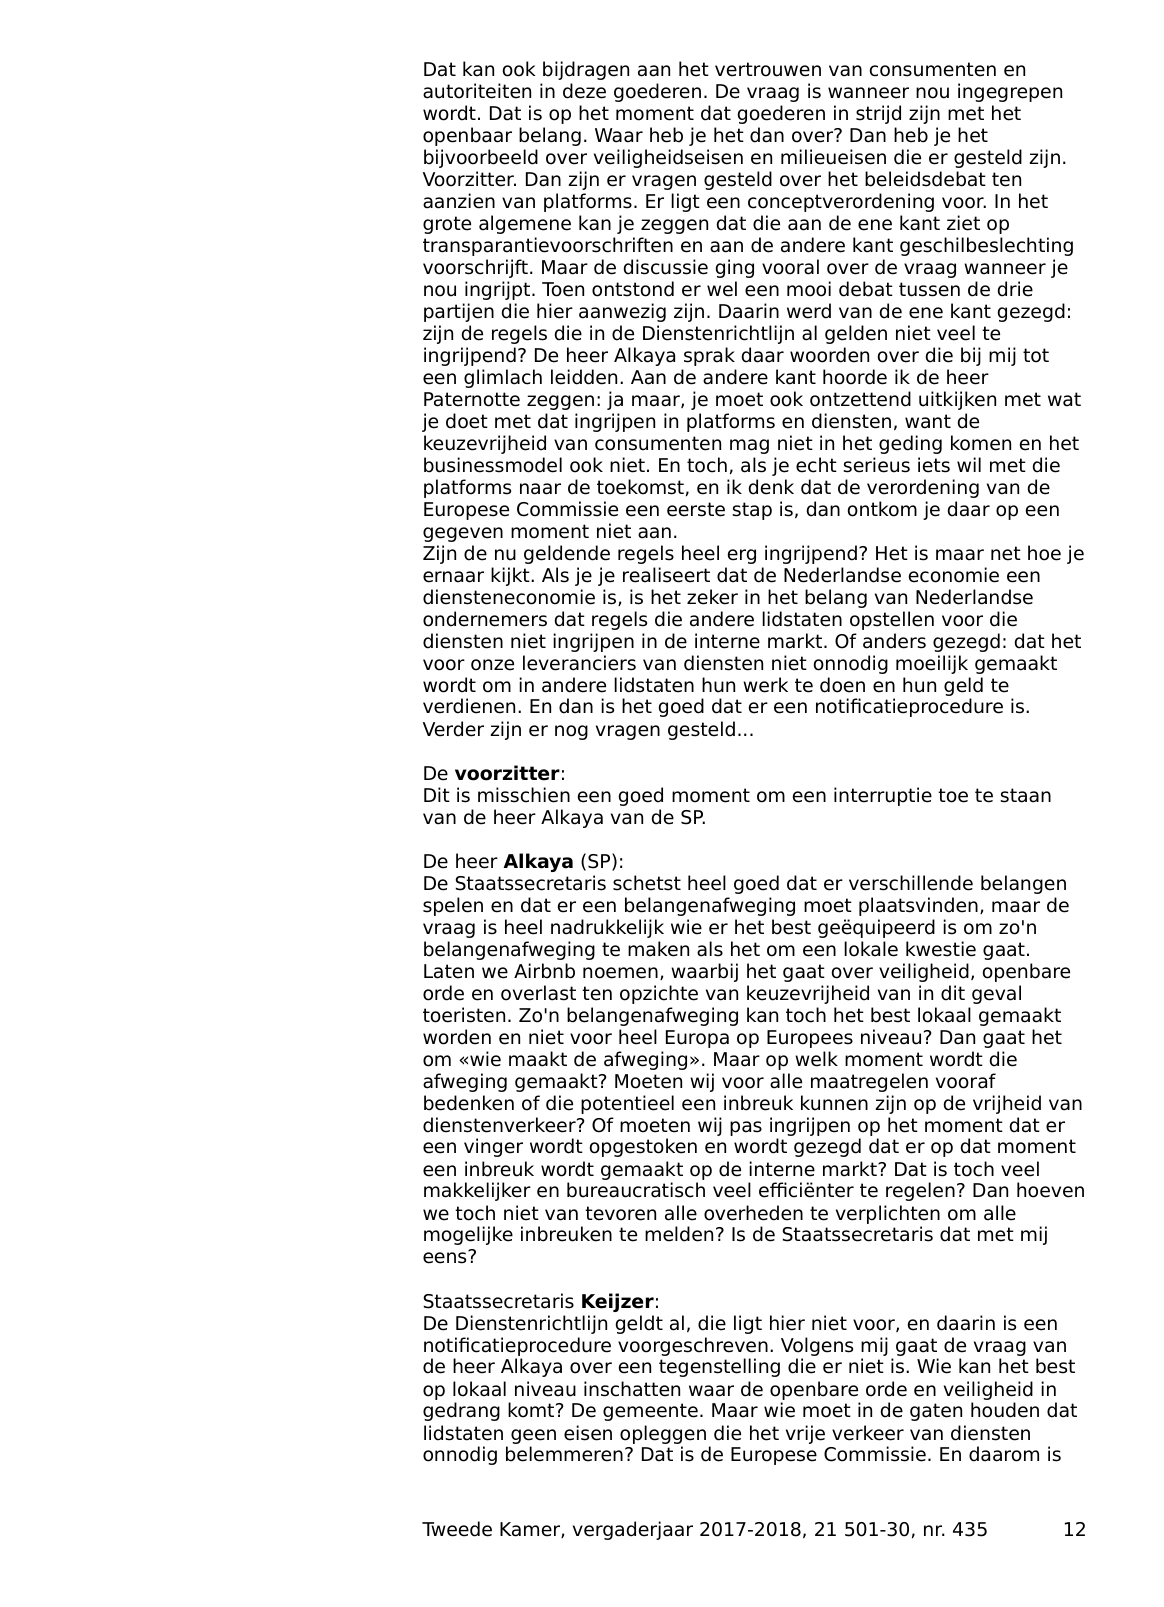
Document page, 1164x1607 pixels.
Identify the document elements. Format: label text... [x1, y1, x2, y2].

text Dit is misschien een goed moment om een interruptie toe te staan van de heer Alkaya van de SP. [422, 784, 1087, 828]
text Verder zijn er nog vragen gesteld... [422, 718, 1087, 740]
text Zijn de nu geldende regels heel erg ingrijpend? Het is maar net hoe je ernaar kijkt. Als je je realiseert dat de Nederlandse economie een diensteneconomie is, is het zeker in het belang van Nederlandse ondernemers dat regels die andere lidstaten opstellen voor die diensten niet ingrijpen in de interne markt. Of anders gezegd: dat het voor onze leveranciers van diensten niet onnodig moeilijk gemaakt wordt om in andere lidstaten hun werk te doen en hun geld te verdienen. En dan is het goed dat er een notificatieprocedure is. [422, 543, 1087, 718]
text De Staatssecretaris schetst heel goed dat er verschillende belangen spelen en dat er een belangenafweging moet plaatsvinden, maar de vraag is heel nadrukkelijk wie er het best geëquipeerd is om zo'n belangenafweging te maken als het om een lokale kwestie gaat. Laten we Airbnb noemen, waarbij het gaat over veiligheid, openbare orde en overlast ten opzichte van keuzevrijheid van in dit geval toeristen. Zo'n belangenafweging kan toch het best lokaal gemaakt worden en niet voor heel Europa op Europees niveau? Dan gaat het om «wie maakt de afweging». Maar op welk moment wordt die afweging gemaakt? Moeten wij voor alle maatregelen vooraf bedenken of die potentieel een inbreuk kunnen zijn op de vrijheid van dienstenverkeer? Of moeten wij pas ingrijpen op het moment dat er een vinger wordt opgestoken en wordt gezegd dat er op dat moment een inbreuk wordt gemaakt op de interne markt? Dat is toch veel makkelijker en bureaucratisch veel efficiënter te regelen? Dan hoeven we toch niet van tevoren alle overheden te verplichten om alle mogelijke inbreuken te melden? Is de Staatssecretaris dat met mij eens? [422, 873, 1087, 1268]
text De Dienstenrichtlijn geldt al, die ligt hier niet voor, en daarin is een notificatieprocedure voorgeschreven. Volgens mij gaat de vraag van de heer Alkaya over een tegenstelling die er niet is. Wie kan het best op lokaal niveau inschatten waar de openbare orde en veiligheid in gedrang komt? De gemeente. Maar wie moet in de gaten houden dat lidstaten geen eisen opleggen die het vrije verkeer van diensten onnodig belemmeren? Dat is de Europese Commissie. En daarom is [422, 1312, 1087, 1466]
text De heer Alkaya (SP): [422, 851, 1087, 873]
text De voorzitter: [422, 763, 1087, 784]
text Voorzitter. Dan zijn er vragen gesteld over het beleidsdebat ten aanzien van platforms. Er ligt een conceptverordening voor. In het grote algemene kan je zeggen dat die aan de ene kant ziet op transparantievoorschriften en aan de andere kant geschilbeslechting voorschrijft. Maar de discussie ging vooral over de vraag wanneer je nou ingrijpt. Toen ontstond er wel een mooi debat tussen de drie partijen die hier aanwezig zijn. Daarin werd van de ene kant gezegd: zijn de regels die in de Dienstenrichtlijn al gelden niet veel te ingrijpend? De heer Alkaya sprak daar woorden over die bij mij tot een glimlach leidden. Aan de andere kant hoorde ik de heer Paternotte zeggen: ja maar, je moet ook ontzettend uitkijken met wat je doet met dat ingrijpen in platforms en diensten, want de keuzevrijheid van consumenten mag niet in het geding komen en het businessmodel ook niet. En toch, als je echt serieus iets wil met die platforms naar de toekomst, en ik denk dat de verordening van de Europese Commissie een eerste stap is, dan ontkom je daar op een gegeven moment niet aan. [422, 169, 1087, 543]
text Staatssecretaris Keijzer: [422, 1291, 1087, 1312]
text Dat kan ook bijdragen aan het vertrouwen van consumenten en autoriteiten in deze goederen. De vraag is wanneer nou ingegrepen wordt. Dat is op het moment dat goederen in strijd zijn met het openbaar belang. Waar heb je het dan over? Dan heb je het bijvoorbeeld over veiligheidseisen en milieueisen die er gesteld zijn. [422, 59, 1087, 169]
